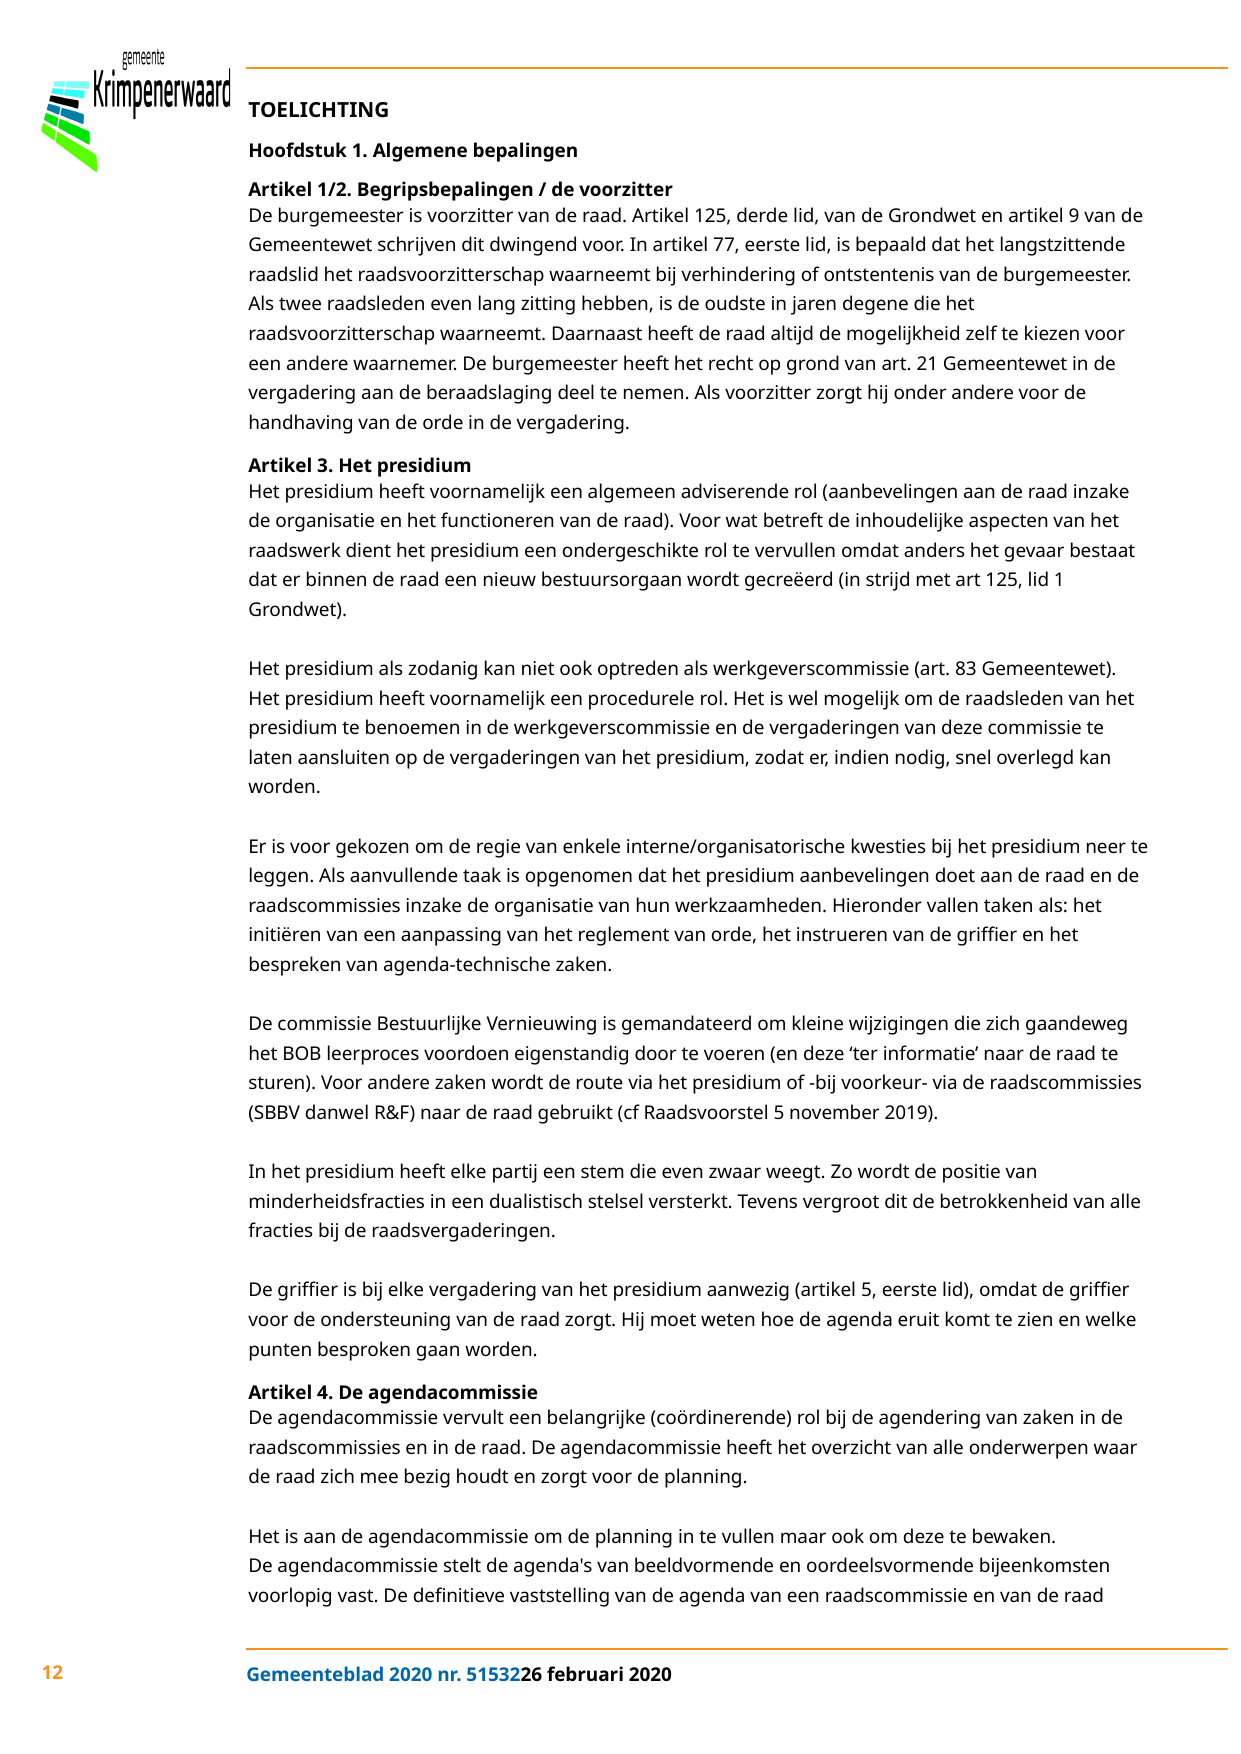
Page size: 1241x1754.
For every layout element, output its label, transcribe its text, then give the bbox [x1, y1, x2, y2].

text De burgemeester is voorzitter van de raad. Artikel 125, derde lid, van de Grondwet en artikel 9 van de Gemeentewet schrijven dit dwingend voor. In artikel 77, eerste lid, is bepaald dat het langstzittende raadslid het raadsvoorzitterschap waarneemt bij verhindering of ontstentenis van de burgemeester. Als twee raadsleden even lang zitting hebben, is de oudste in jaren degene die het raadsvoorzitterschap waarneemt. Daarnaast heeft de raad altijd de mogelijkheid zelf te kiezen voor een andere waarnemer. De burgemeester heeft het recht op grond van art. 21 Gemeentewet in de vergadering aan de beraadslaging deel te nemen. Als voorzitter zorgt hij onder andere voor de handhaving van de orde in de vergadering. [248, 202, 1152, 435]
text Artikel 1/2. Begripsbepalingen / de voorzitter [248, 176, 1152, 202]
text Het presidium heeft voornamelijk een algemeen adviserende rol (aanbevelingen aan de raad inzake de organisatie en het functioneren van de raad). Voor wat betreft de inhoudelijke aspecten van het raadswerk dient het presidium een ondergeschikte rol te vervullen omdat anders het gevaar bestaat dat er binnen de raad een nieuw bestuursorgaan wordt gecreëerd (in strijd met art 125, lid 1 Grondwet). [248, 478, 1152, 622]
text Artikel 4. De agendacommissie [248, 1379, 1152, 1404]
text Het presidium als zodanig kan niet ook optreden als werkgeverscommissie (art. 83 Gemeentewet). Het presidium heeft voornamelijk een procedurele rol. Het is wel mogelijk om de raadsleden van het presidium te benoemen in de werkgeverscommissie en de vergaderingen van deze commissie te laten aansluiten op de vergaderingen van het presidium, zodat er, indien nodig, snel overlegd kan worden. [248, 655, 1152, 799]
text Het is aan de agendacommissie om de planning in te vullen maar ook om deze te bewaken. [248, 1523, 1152, 1549]
text Hoofdstuk 1. Algemene bepalingen [248, 137, 1152, 163]
text De commissie Bestuurlijke Vernieuwing is gemandateerd om kleine wijzigingen die zich gaandeweg het BOB leerproces voordoen eigenstandig door te voeren (en deze ‘ter informatie’ naar de raad te sturen). Voor andere zaken wordt de route via het presidium of -bij voorkeur- via de raadscommissies (SBBV danwel R&F) naar de raad gebruikt (cf Raadsvoorstel 5 november 2019). [248, 1010, 1152, 1125]
text Artikel 3. Het presidium [248, 452, 1152, 478]
text De agendacommissie stelt de agenda's van beeldvormende en oordeelsvormende bijeenkomsten voorlopig vast. De definitieve vaststelling van de agenda van een raadscommissie en van de raad [248, 1552, 1152, 1608]
text In het presidium heeft elke partij een stem die even zwaar weegt. Zo wordt de positie van minderheidsfracties in een dualistisch stelsel versterkt. Tevens vergroot dit de betrokkenheid van alle fracties bij de raadsvergaderingen. [248, 1158, 1152, 1243]
text Er is voor gekozen om de regie van enkele interne/organisatorische kwesties bij het presidium neer te leggen. Als aanvullende taak is opgenomen dat het presidium aanbevelingen doet aan de raad en de raadscommissies inzake de organisatie van hun werkzaamheden. Hieronder vallen taken als: het initiëren van een aanpassing van het reglement van orde, het instrueren van de griffier en het bespreken van agenda-technische zaken. [248, 833, 1152, 977]
text TOELICHTING [248, 95, 1152, 123]
text De griffier is bij elke vergadering van het presidium aanwezig (artikel 5, eerste lid), omdat de griffier voor de ondersteuning van de raad zorgt. Hij moet weten hoe de agenda eruit komt te zien en welke punten besproken gaan worden. [248, 1277, 1152, 1361]
picture [41, 47, 231, 172]
text De agendacommissie vervult een belangrijke (coördinerende) rol bij de agendering van zaken in de raadscommissies en in de raad. De agendacommissie heeft het overzicht van alle onderwerpen waar de raad zich mee bezig houdt en zorgt voor de planning. [248, 1404, 1152, 1489]
